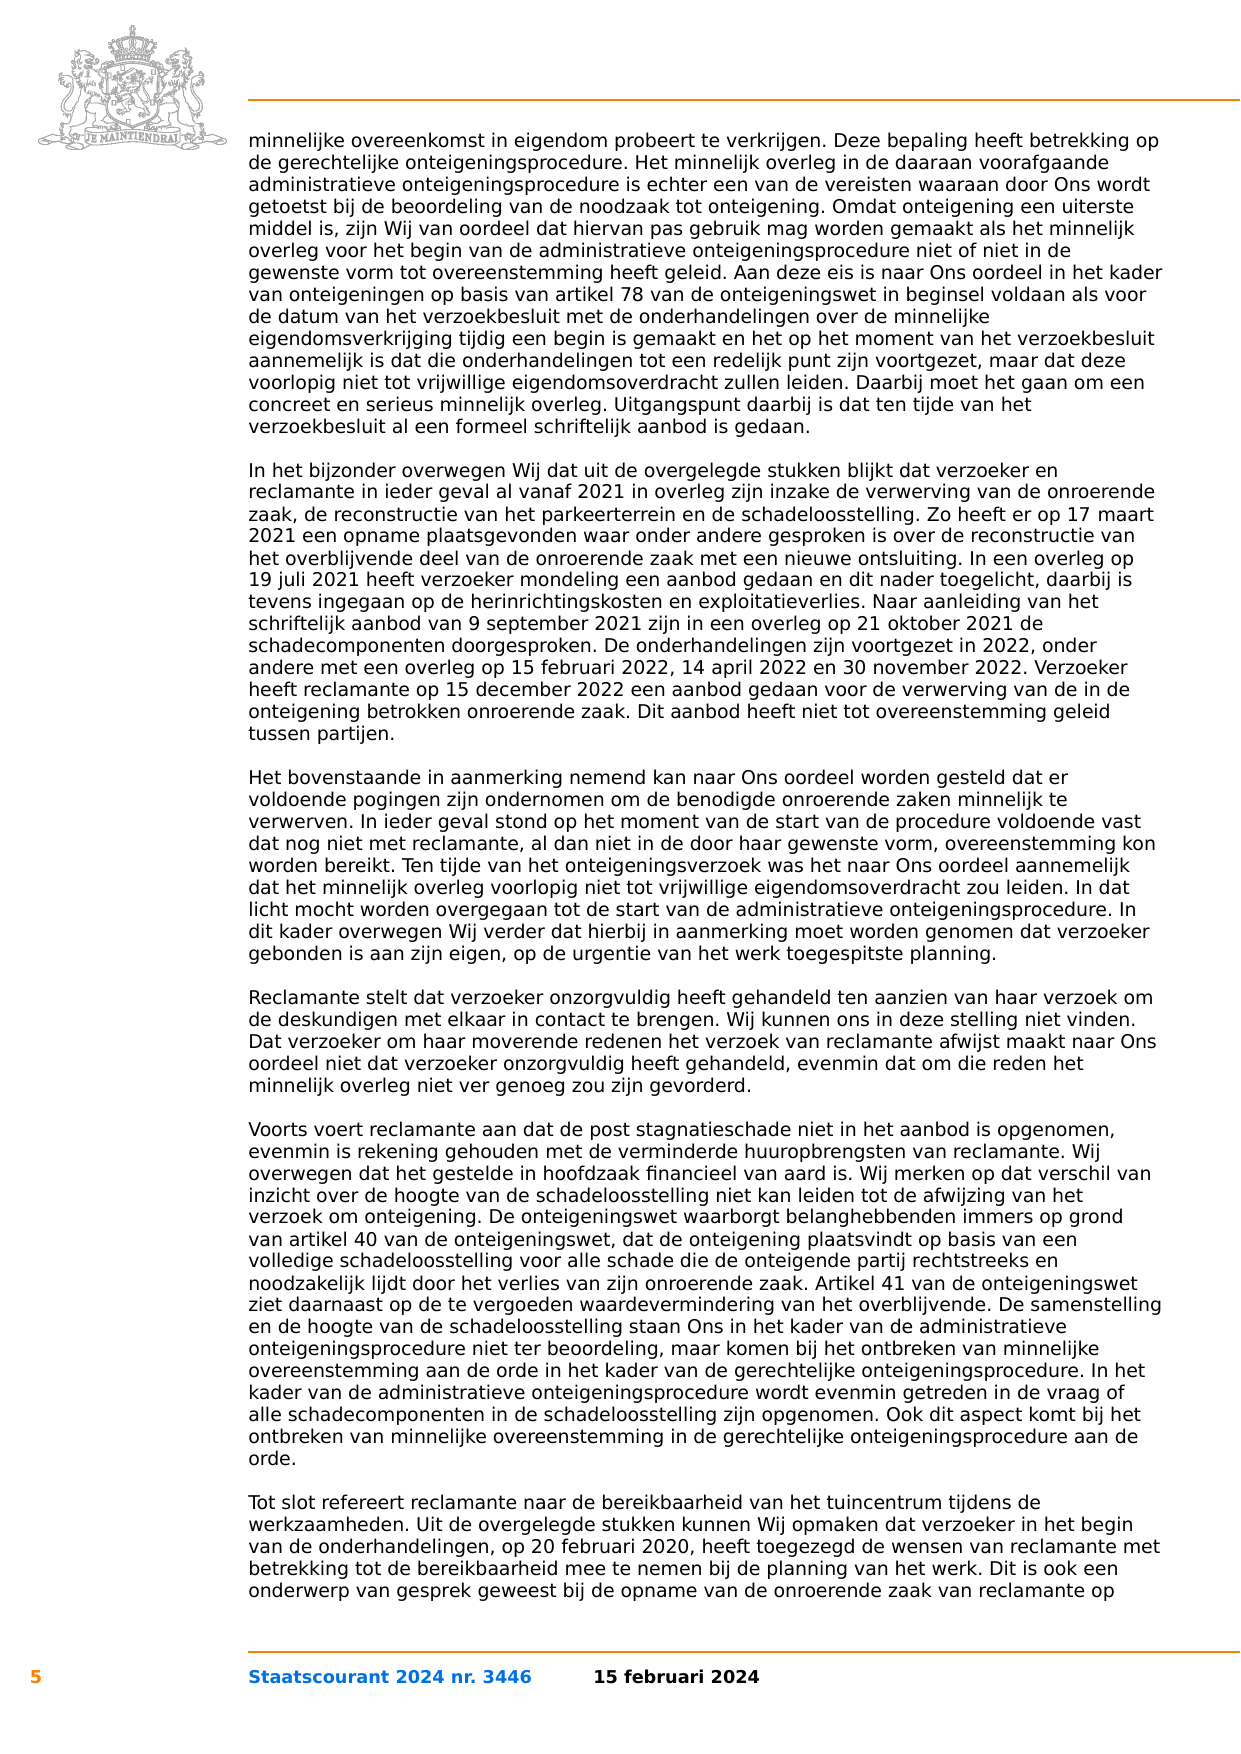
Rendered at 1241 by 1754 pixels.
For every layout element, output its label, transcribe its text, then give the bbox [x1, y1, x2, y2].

picture [38, 25, 227, 150]
text In het bijzonder overwegen Wij dat uit de overgelegde stukken blijkt dat verzoeker en reclamante in ieder geval al vanaf 2021 in overleg zijn inzake de verwerving van de onroerende zaak, de reconstructie van het parkeerterrein en de schadeloosstelling. Zo heeft er op 17 maart 2021 een opname plaatsgevonden waar onder andere gesproken is over de reconstructie van het overblijvende deel van de onroerende zaak met een nieuwe ontsluiting. In een overleg op 19 juli 2021 heeft verzoeker mondeling een aanbod gedaan en dit nader toegelicht, daarbij is tevens ingegaan op de herinrichtingskosten en exploitatieverlies. Naar aanleiding van het schriftelijk aanbod van 9 september 2021 zijn in een overleg op 21 oktober 2021 de schadecomponenten doorgesproken. De onderhandelingen zijn voortgezet in 2022, onder andere met een overleg op 15 februari 2022, 14 april 2022 en 30 november 2022. Verzoeker heeft reclamante op 15 december 2022 een aanbod gedaan voor de verwerving van de in de onteigening betrokken onroerende zaak. Dit aanbod heeft niet tot overeenstemming geleid tussen partijen. [248, 459, 1163, 745]
text Het bovenstaande in aanmerking nemend kan naar Ons oordeel worden gesteld dat er voldoende pogingen zijn ondernomen om de benodigde onroerende zaken minnelijk te verwerven. In ieder geval stond op het moment van de start van de procedure voldoende vast dat nog niet met reclamante, al dan niet in de door haar gewenste vorm, overeenstemming kon worden bereikt. Ten tijde van het onteigeningsverzoek was het naar Ons oordeel aannemelijk dat het minnelijk overleg voorlopig niet tot vrijwillige eigendomsoverdracht zou leiden. In dat licht mocht worden overgegaan tot de start van de administratieve onteigeningsprocedure. In dit kader overwegen Wij verder dat hierbij in aanmerking moet worden genomen dat verzoeker gebonden is aan zijn eigen, op de urgentie van het werk toegespitste planning. [248, 767, 1163, 965]
text Voorts voert reclamante aan dat de post stagnatieschade niet in het aanbod is opgenomen, evenmin is rekening gehouden met de verminderde huuropbrengsten van reclamante. Wij overwegen dat het gestelde in hoofdzaak financieel van aard is. Wij merken op dat verschil van inzicht over de hoogte van de schadeloosstelling niet kan leiden tot de afwijzing van het verzoek om onteigening. De onteigeningswet waarborgt belanghebbenden immers op grond van artikel 40 van de onteigeningswet, dat de onteigening plaatsvindt op basis van een volledige schadeloosstelling voor alle schade die de onteigende partij rechtstreeks en noodzakelijk lijdt door het verlies van zijn onroerende zaak. Artikel 41 van de onteigeningswet ziet daarnaast op de te vergoeden waardevermindering van het overblijvende. De samenstelling en de hoogte van de schadeloosstelling staan Ons in het kader van de administratieve onteigeningsprocedure niet ter beoordeling, maar komen bij het ontbreken van minnelijke overeenstemming aan de orde in het kader van de gerechtelijke onteigeningsprocedure. In het kader van de administratieve onteigeningsprocedure wordt evenmin getreden in de vraag of alle schadecomponenten in de schadeloosstelling zijn opgenomen. Ook dit aspect komt bij het ontbreken van minnelijke overeenstemming in de gerechtelijke onteigeningsprocedure aan de orde. [248, 1118, 1163, 1470]
text Reclamante stelt dat verzoeker onzorgvuldig heeft gehandeld ten aanzien van haar verzoek om de deskundigen met elkaar in contact te brengen. Wij kunnen ons in deze stelling niet vinden. Dat verzoeker om haar moverende redenen het verzoek van reclamante afwijst maakt naar Ons oordeel niet dat verzoeker onzorgvuldig heeft gehandeld, evenmin dat om die reden het minnelijk overleg niet ver genoeg zou zijn gevorderd. [248, 987, 1163, 1097]
text minnelijke overeenkomst in eigendom probeert te verkrijgen. Deze bepaling heeft betrekking op de gerechtelijke onteigeningsprocedure. Het minnelijk overleg in de daaraan voorafgaande administratieve onteigeningsprocedure is echter een van de vereisten waaraan door Ons wordt getoetst bij de beoordeling van de noodzaak tot onteigening. Omdat onteigening een uiterste middel is, zijn Wij van oordeel dat hiervan pas gebruik mag worden gemaakt als het minnelijk overleg voor het begin van de administratieve onteigeningsprocedure niet of niet in de gewenste vorm tot overeenstemming heeft geleid. Aan deze eis is naar Ons oordeel in het kader van onteigeningen op basis van artikel 78 van de onteigeningswet in beginsel voldaan als voor de datum van het verzoekbesluit met de onderhandelingen over de minnelijke eigendomsverkrijging tijdig een begin is gemaakt en het op het moment van het verzoekbesluit aannemelijk is dat die onderhandelingen tot een redelijk punt zijn voortgezet, maar dat deze voorlopig niet tot vrijwillige eigendomsoverdracht zullen leiden. Daarbij moet het gaan om een concreet en serieus minnelijk overleg. Uitgangspunt daarbij is dat ten tijde van het verzoekbesluit al een formeel schriftelijk aanbod is gedaan. [248, 130, 1163, 438]
text Tot slot refereert reclamante naar de bereikbaarheid van het tuincentrum tijdens de werkzaamheden. Uit de overgelegde stukken kunnen Wij opmaken dat verzoeker in het begin van de onderhandelingen, op 20 februari 2020, heeft toegezegd de wensen van reclamante met betrekking tot de bereikbaarheid mee te nemen bij de planning van het werk. Dit is ook een onderwerp van gesprek geweest bij de opname van de onroerende zaak van reclamante op [248, 1492, 1163, 1602]
